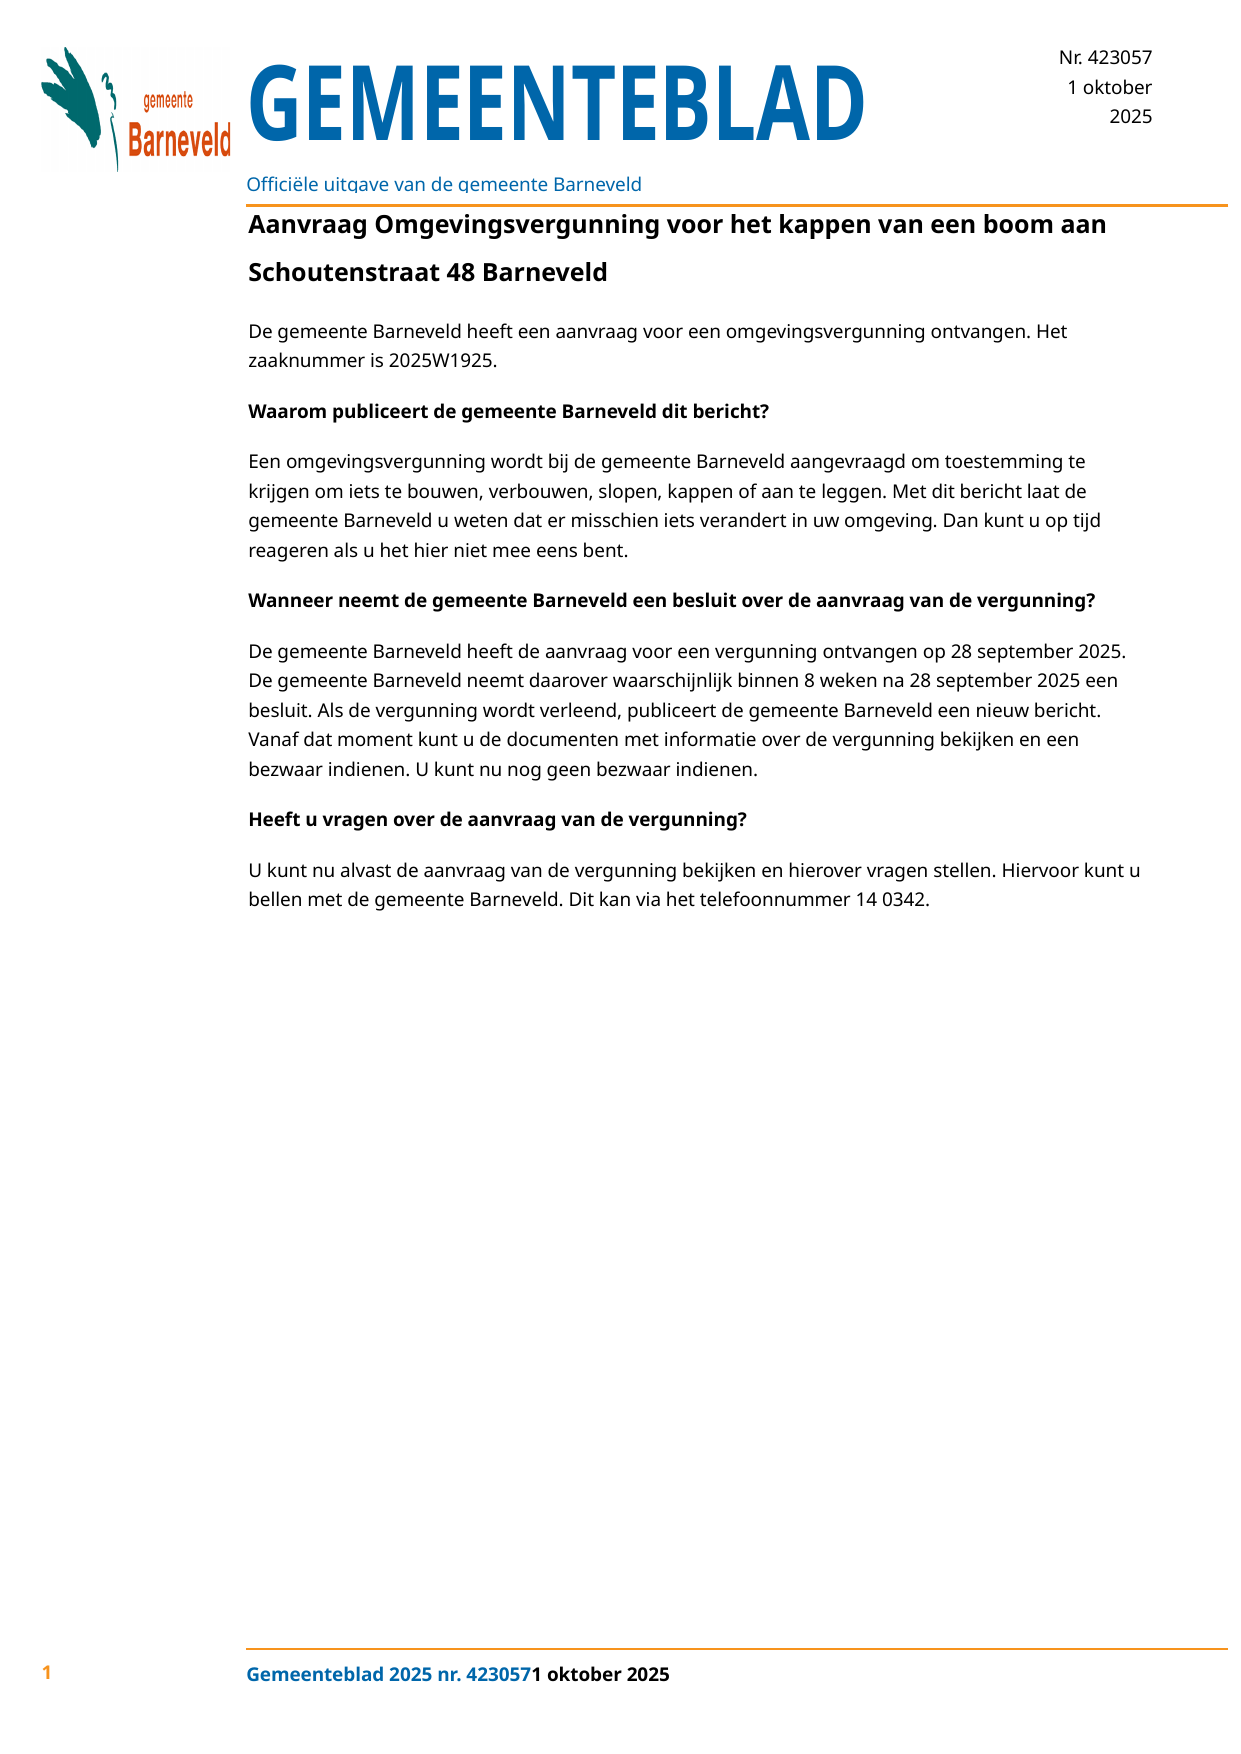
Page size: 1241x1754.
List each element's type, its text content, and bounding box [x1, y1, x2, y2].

text U kunt nu alvast de aanvraag van de vergunning bekijken en hierover vragen stellen. Hiervoor kunt u bellen met de gemeente Barneveld. Dit kan via het telefoonnummer 14 0342. [248, 857, 1152, 912]
text Een omgevingsvergunning wordt bij de gemeente Barneveld aangevraagd om toestemming te krijgen om iets te bouwen, verbouwen, slopen, kappen of aan te leggen. Met dit bericht laat de gemeente Barneveld u weten dat er misschien iets verandert in uw omgeving. Dan kunt u op tijd reageren als u het hier niet mee eens bent. [248, 448, 1152, 563]
text Wanneer neemt de gemeente Barneveld een besluit over de aanvraag van de vergunning? [248, 587, 1152, 613]
text Heeft u vragen over de aanvraag van de vergunning? [248, 807, 1152, 832]
picture [41, 47, 231, 172]
text De gemeente Barneveld heeft een aanvraag voor een omgevingsvergunning ontvangen. Het zaaknummer is 2025W1925. [248, 318, 1152, 373]
text Aanvraag Omgevingsvergunning voor het kappen van een boom aan Schoutenstraat 48 Barneveld [248, 207, 1152, 288]
text Waarom publiceert de gemeente Barneveld dit bericht? [248, 398, 1152, 424]
text De gemeente Barneveld heeft de aanvraag voor een vergunning ontvangen op 28 september 2025. De gemeente Barneveld neemt daarover waarschijnlijk binnen 8 weken na 28 september 2025 een besluit. Als de vergunning wordt verleend, publiceert de gemeente Barneveld een nieuw bericht. Vanaf dat moment kunt u de documenten met informatie over de vergunning bekijken en een bezwaar indienen. U kunt nu nog geen bezwaar indienen. [248, 638, 1152, 782]
